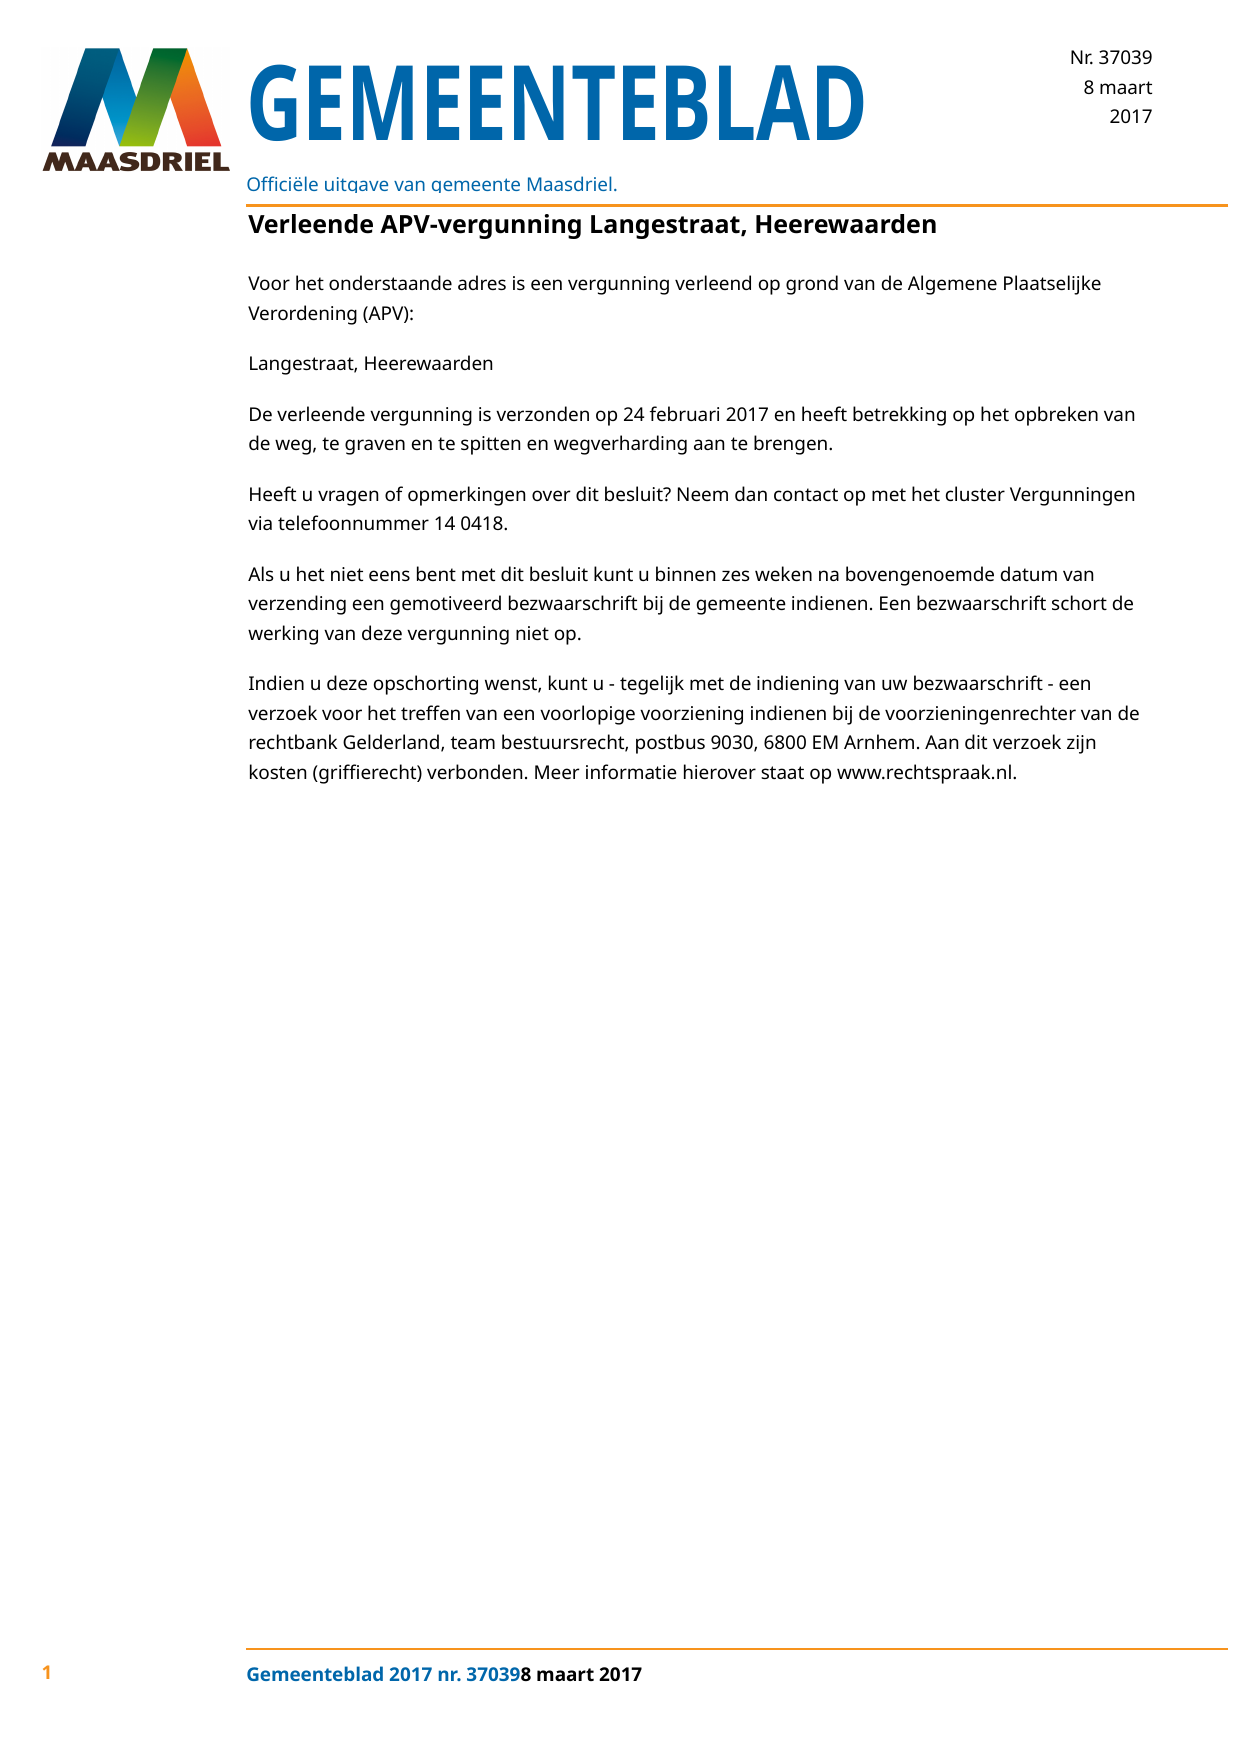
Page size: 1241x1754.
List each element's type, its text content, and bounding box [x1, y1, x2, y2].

text Als u het niet eens bent met dit besluit kunt u binnen zes weken na bovengenoemde datum van verzending een gemotiveerd bezwaarschrift bij de gemeente indienen. Een bezwaarschrift schort de werking van deze vergunning niet op. [248, 561, 1152, 646]
text Heeft u vragen of opmerkingen over dit besluit? Neem dan contact op met het cluster Vergunningen via telefoonnummer 14 0418. [248, 481, 1152, 536]
text Voor het onderstaande adres is een vergunning verleend op grond van de Algemene Plaatselijke Verordening (APV): [248, 270, 1152, 326]
text De verleende vergunning is verzonden op 24 februari 2017 en heeft betrekking op het opbreken van de weg, te graven en te spitten en wegverharding aan te brengen. [248, 401, 1152, 456]
picture [41, 47, 231, 172]
text Langestraat, Heerewaarden [248, 350, 1152, 376]
text Verleende APV-vergunning Langestraat, Heerewaarden [248, 207, 1152, 241]
text Indien u deze opschorting wenst, kunt u - tegelijk met de indiening van uw bezwaarschrift - een verzoek voor het treffen van een voorlopige voorziening indienen bij de voorzieningenrechter van de rechtbank Gelderland, team bestuursrecht, postbus 9030, 6800 EM Arnhem. Aan dit verzoek zijn kosten (griffierecht) verbonden. Meer informatie hierover staat op www.rechtspraak.nl. [248, 670, 1152, 785]
